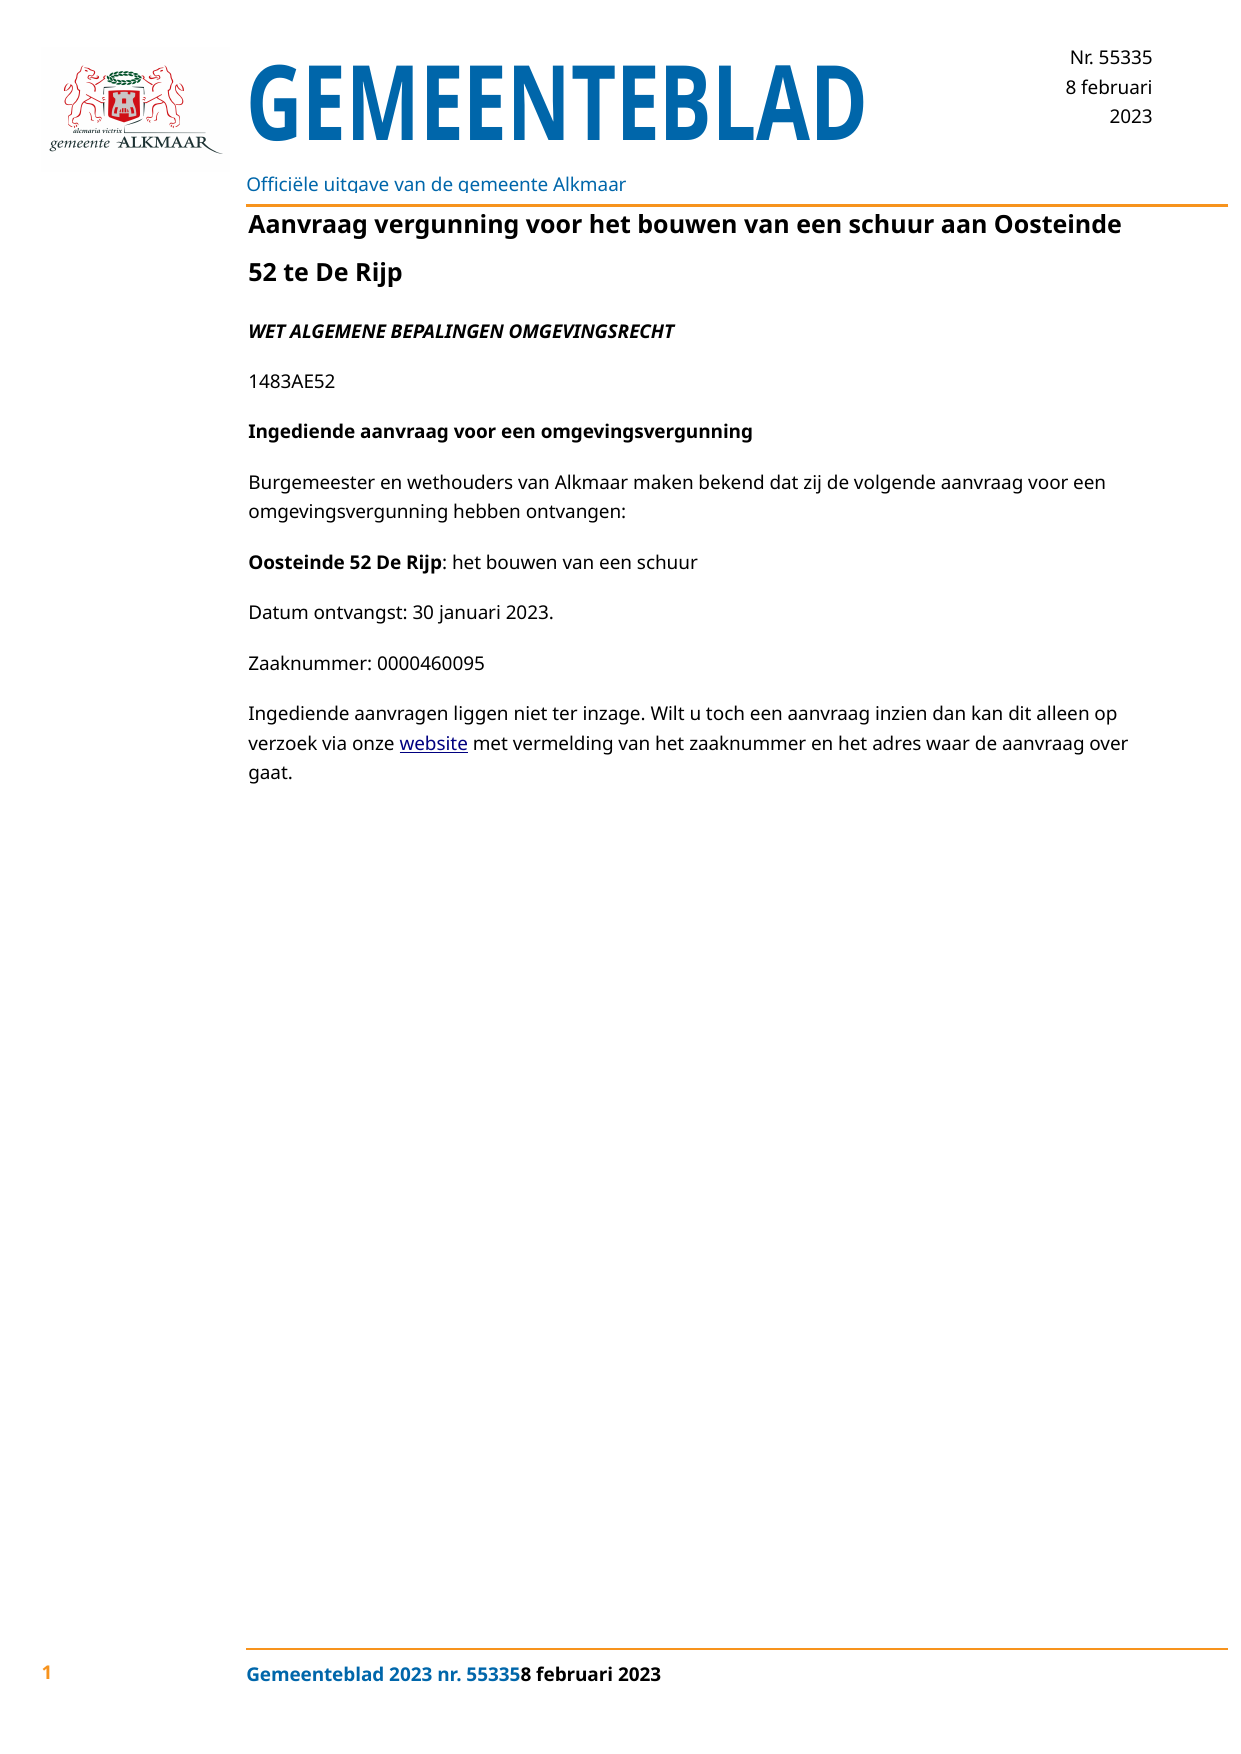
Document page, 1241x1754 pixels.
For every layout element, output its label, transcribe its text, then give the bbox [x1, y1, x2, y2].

text Burgemeester en wethouders van Alkmaar maken bekend dat zij de volgende aanvraag voor een omgevingsvergunning hebben ontvangen: [248, 469, 1152, 524]
text Aanvraag vergunning voor het bouwen van een schuur aan Oosteinde 52 te De Rijp [248, 207, 1152, 288]
text Ingediende aanvragen liggen niet ter inzage. Wilt u toch een aanvraag inzien dan kan dit alleen op verzoek via onze website met vermelding van het zaaknummer en het adres waar de aanvraag over gaat. [248, 700, 1152, 785]
text Datum ontvangst: 30 januari 2023. [248, 599, 1152, 625]
picture [41, 47, 231, 172]
text 1483AE52 [248, 368, 1152, 394]
text Zaaknummer: 0000460095 [248, 650, 1152, 676]
text Oosteinde 52 De Rijp: het bouwen van een schuur [248, 549, 1152, 575]
text WET ALGEMENE BEPALINGEN OMGEVINGSRECHT [248, 318, 1152, 344]
text Ingediende aanvraag voor een omgevingsvergunning [248, 419, 1152, 444]
